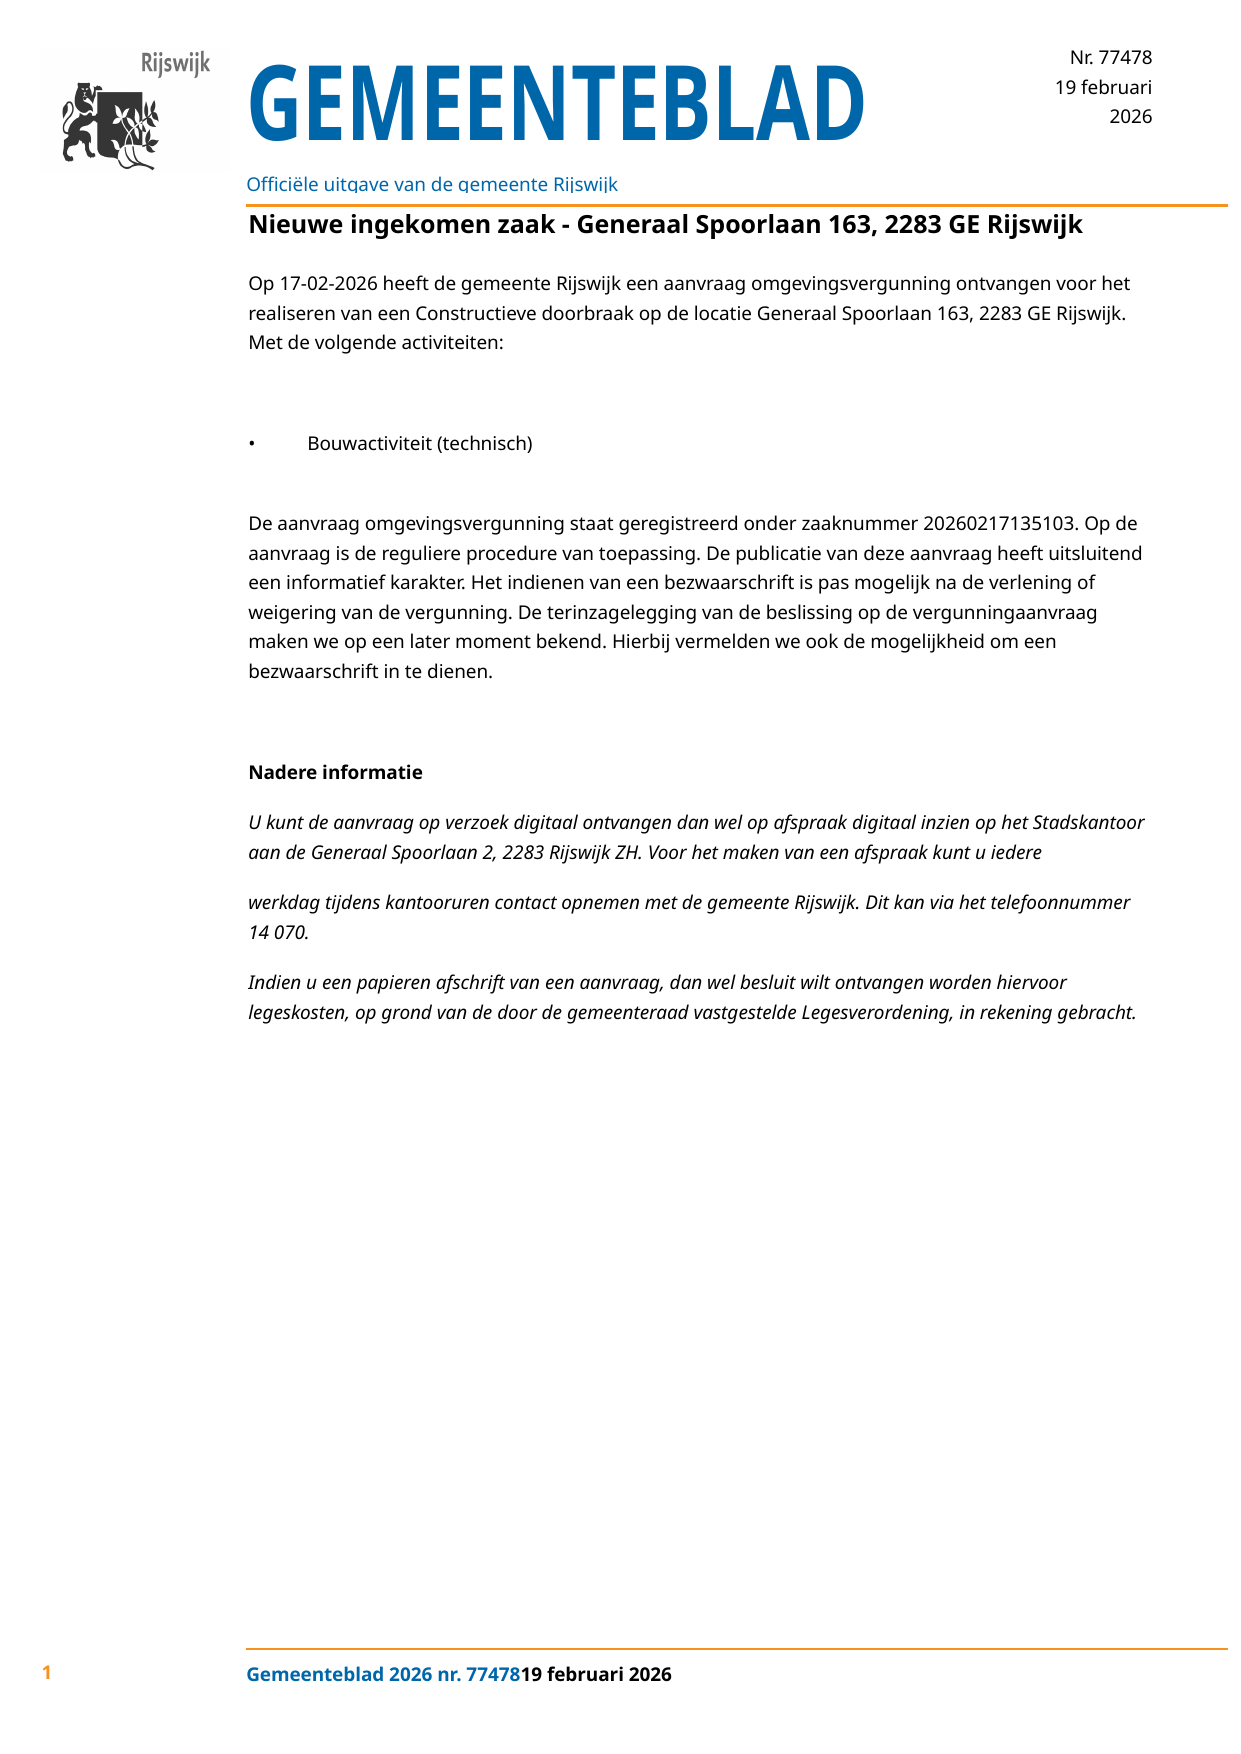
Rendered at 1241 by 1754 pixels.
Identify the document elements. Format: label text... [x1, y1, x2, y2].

text Indien u een papieren afschrift van een aanvraag, dan wel besluit wilt ontvangen worden hiervoor legeskosten, op grond van de door de gemeenteraad vastgestelde Legesverordening, in rekening gebracht. [248, 969, 1152, 1025]
list Bouwactiviteit (technisch) [248, 430, 1152, 456]
text De aanvraag omgevingsvergunning staat geregistreerd onder zaaknummer 20260217135103. Op de aanvraag is de reguliere procedure van toepassing. De publicatie van deze aanvraag heeft uitsluitend een informatief karakter. Het indienen van een bezwaarschrift is pas mogelijk na de verlening of weigering van de vergunning. De terinzagelegging van de beslissing op de vergunningaanvraag maken we op een later moment bekend. Hierbij vermelden we ook de mogelijkheid om een bezwaarschrift in te dienen. [248, 510, 1152, 684]
text Nieuwe ingekomen zaak - Generaal Spoorlaan 163, 2283 GE Rijswijk [248, 207, 1152, 241]
text U kunt de aanvraag op verzoek digitaal ontvangen dan wel op afspraak digitaal inzien op het Stadskantoor aan de Generaal Spoorlaan 2, 2283 Rijswijk ZH. Voor het maken van een afspraak kunt u iedere [248, 809, 1152, 865]
picture [41, 47, 231, 172]
text Nadere informatie [248, 759, 1152, 785]
text Op 17-02-2026 heeft de gemeente Rijswijk een aanvraag omgevingsvergunning ontvangen voor het realiseren van een Constructieve doorbraak op de locatie Generaal Spoorlaan 163, 2283 GE Rijswijk. Met de volgende activiteiten: [248, 270, 1152, 355]
text werkdag tijdens kantooruren contact opnemen met de gemeente Rijswijk. Dit kan via het telefoonnummer 14 070. [248, 889, 1152, 945]
